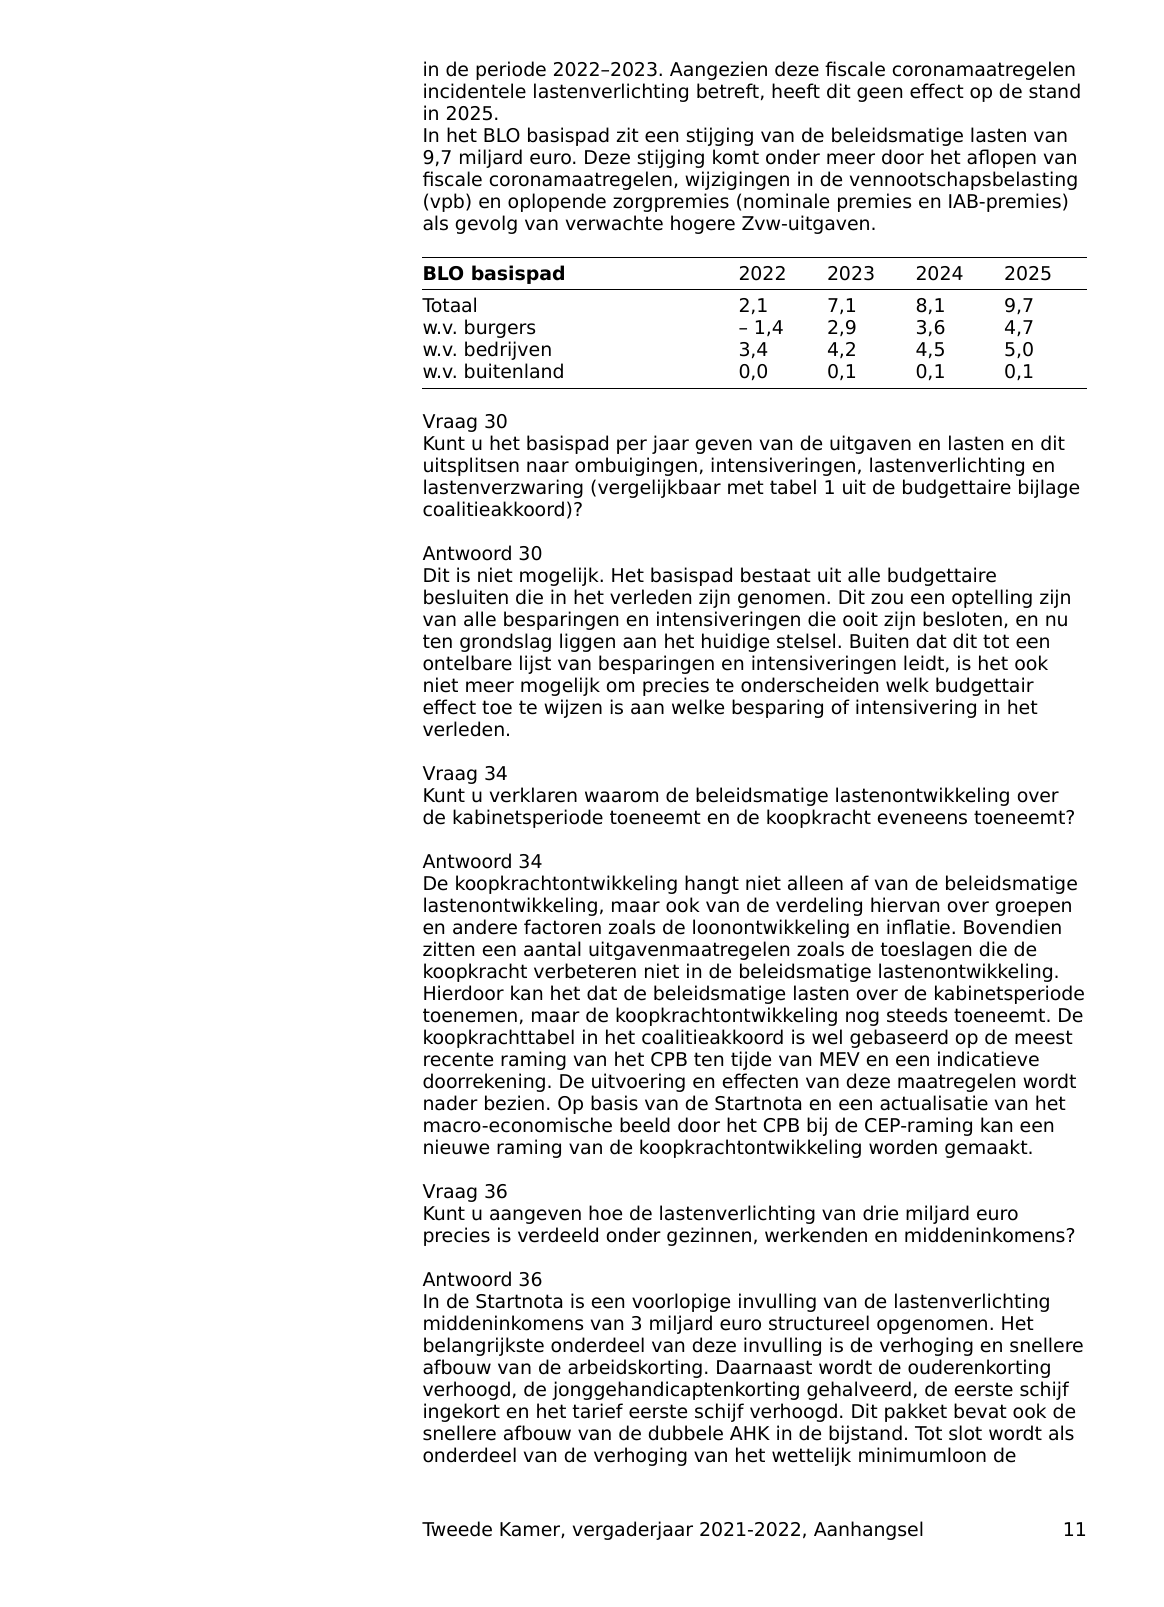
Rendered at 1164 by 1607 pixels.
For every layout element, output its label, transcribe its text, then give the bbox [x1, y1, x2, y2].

table_cell 4,2 [821, 339, 909, 361]
text Kunt u aangeven hoe de lastenverlichting van drie miljard euro precies is verdeeld onder gezinnen, werkenden en middeninkomens? [422, 1203, 1087, 1247]
table_cell 5,0 [998, 339, 1087, 361]
text Vraag 36 [422, 1181, 1087, 1203]
table_cell w.v. buitenland [422, 361, 732, 387]
table_header 2024 [910, 258, 998, 289]
table_header 2023 [821, 258, 909, 289]
table_cell 8,1 [910, 290, 998, 317]
text In de Startnota is een voorlopige invulling van de lastenverlichting middeninkomens van 3 miljard euro structureel opgenomen. Het belangrijkste onderdeel van deze invulling is de verhoging en snellere afbouw van de arbeidskorting. Daarnaast wordt de ouderenkorting verhoogd, de jonggehandicaptenkorting gehalveerd, de eerste schijf ingekort en het tarief eerste schijf verhoogd. Dit pakket bevat ook de snellere afbouw van de dubbele AHK in de bijstand. Tot slot wordt als onderdeel van de verhoging van het wettelijk minimumloon de [422, 1291, 1087, 1467]
text In het BLO basispad zit een stijging van de beleidsmatige lasten van 9,7 miljard euro. Deze stijging komt onder meer door het aflopen van fiscale coronamaatregelen, wijzigingen in de vennootschapsbelasting (vpb) en oplopende zorgpremies (nominale premies en IAB-premies) als gevolg van verwachte hogere Zvw-uitgaven. [422, 125, 1087, 235]
text De koopkrachtontwikkeling hangt niet alleen af van de beleidsmatige lastenontwikkeling, maar ook van de verdeling hiervan over groepen en andere factoren zoals de loonontwikkeling en inflatie. Bovendien zitten een aantal uitgavenmaatregelen zoals de toeslagen die de koopkracht verbeteren niet in de beleidsmatige lastenontwikkeling. Hierdoor kan het dat de beleidsmatige lasten over de kabinetsperiode toenemen, maar de koopkrachtontwikkeling nog steeds toeneemt. De koopkrachttabel in het coalitieakkoord is wel gebaseerd op de meest recente raming van het CPB ten tijde van MEV en een indicatieve doorrekening. De uitvoering en effecten van deze maatregelen wordt nader bezien. Op basis van de Startnota en een actualisatie van het macro-economische beeld door het CPB bij de CEP-raming kan een nieuwe raming van de koopkrachtontwikkeling worden gemaakt. [422, 873, 1087, 1159]
table_header 2022 [732, 258, 821, 289]
table_cell 3,6 [910, 317, 998, 339]
text Antwoord 34 [422, 851, 1087, 873]
table_cell 9,7 [998, 290, 1087, 317]
text Kunt u het basispad per jaar geven van de uitgaven en lasten en dit uitsplitsen naar ombuigingen, intensiveringen, lastenverlichting en lastenverzwaring (vergelijkbaar met tabel 1 uit de budgettaire bijlage coalitieakkoord)? [422, 433, 1087, 521]
text Antwoord 30 [422, 543, 1087, 565]
text Antwoord 36 [422, 1269, 1087, 1291]
text in de periode 2022–2023. Aangezien deze fiscale coronamaatregelen incidentele lastenverlichting betreft, heeft dit geen effect op de stand in 2025. [422, 59, 1087, 125]
table_cell 0,1 [998, 361, 1087, 387]
table_cell 7,1 [821, 290, 909, 317]
table_cell 0,0 [732, 361, 821, 387]
text Vraag 30 [422, 411, 1087, 433]
table_cell 4,5 [910, 339, 998, 361]
table_header 2025 [998, 258, 1087, 289]
table_cell – 1,4 [732, 317, 821, 339]
text Dit is niet mogelijk. Het basispad bestaat uit alle budgettaire besluiten die in het verleden zijn genomen. Dit zou een optelling zijn van alle besparingen en intensiveringen die ooit zijn besloten, en nu ten grondslag liggen aan het huidige stelsel. Buiten dat dit tot een ontelbare lijst van besparingen en intensiveringen leidt, is het ook niet meer mogelijk om precies te onderscheiden welk budgettair effect toe te wijzen is aan welke besparing of intensivering in het verleden. [422, 565, 1087, 741]
table_cell 0,1 [910, 361, 998, 387]
text Vraag 34 [422, 763, 1087, 785]
table_cell Totaal [422, 290, 732, 317]
table_cell 4,7 [998, 317, 1087, 339]
table_cell 2,9 [821, 317, 909, 339]
table_cell 2,1 [732, 290, 821, 317]
text Kunt u verklaren waarom de beleidsmatige lastenontwikkeling over de kabinetsperiode toeneemt en de koopkracht eveneens toeneemt? [422, 785, 1087, 829]
table_cell w.v. burgers [422, 317, 732, 339]
table_cell 3,4 [732, 339, 821, 361]
table_cell 0,1 [821, 361, 909, 387]
table_cell w.v. bedrijven [422, 339, 732, 361]
table_header BLO basispad [422, 258, 732, 289]
